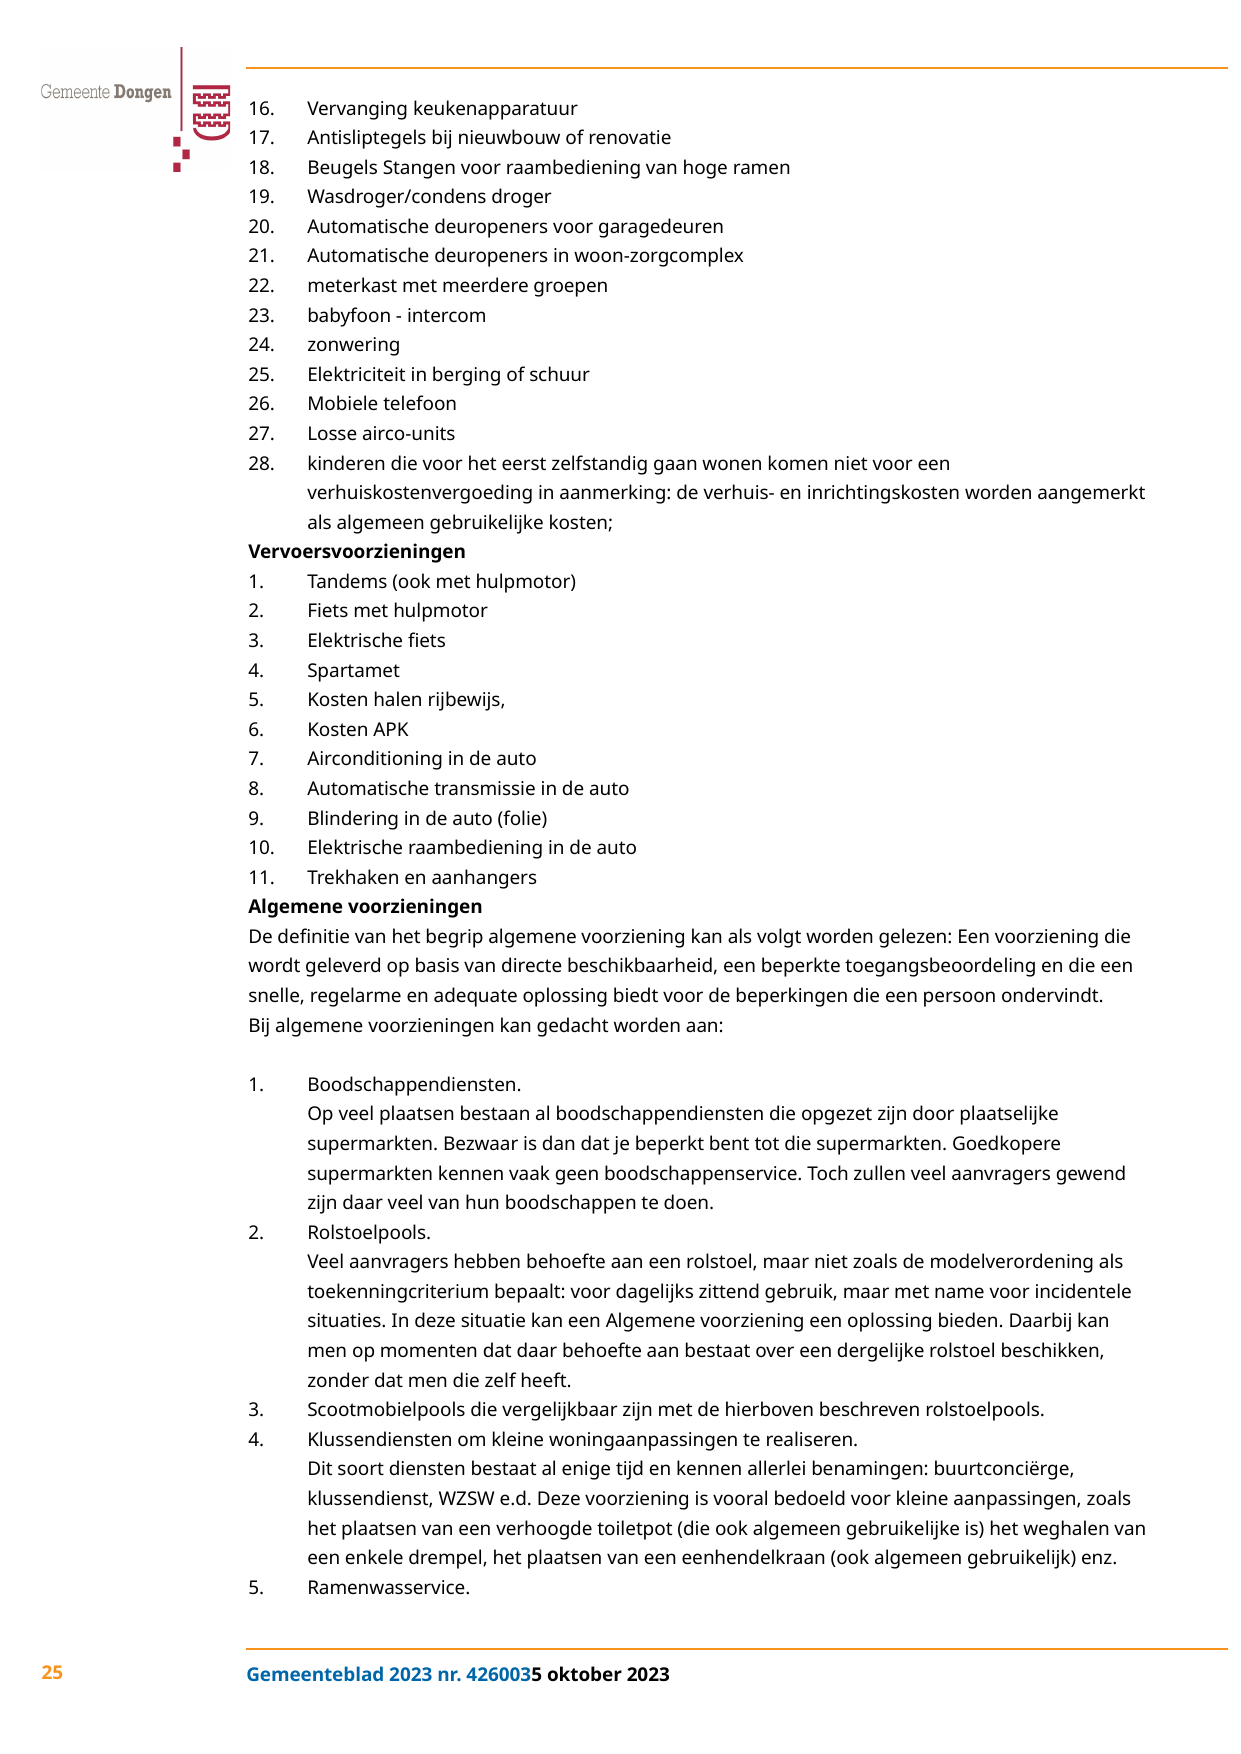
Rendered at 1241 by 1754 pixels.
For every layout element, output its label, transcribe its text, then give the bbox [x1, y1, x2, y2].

list Losse airco-units [248, 420, 1152, 446]
list Mobiele telefoon [248, 391, 1152, 416]
list Elektriciteit in berging of schuur [248, 361, 1152, 387]
list Automatische deuropeners in woon-zorgcomplex [248, 243, 1152, 268]
text Vervoersvoorzieningen [248, 538, 1152, 564]
list Automatische transmissie in de auto [248, 775, 1152, 801]
list Ramenwasservice. [248, 1574, 1152, 1600]
list Blindering in de auto (folie) [248, 805, 1152, 831]
list Dit soort diensten bestaat al enige tijd en kennen allerlei benamingen: buurtconciërge, klussendienst, WZSW e.d. Deze voorziening is vooral bedoeld voor kleine aanpassingen, zoals het plaatsen van een verhoogde toiletpot (die ook algemeen gebruikelijke is) het weghalen van een enkele drempel, het plaatsen van een eenhendelkraan (ook algemeen gebruikelijk) enz. [248, 1456, 1152, 1570]
list Wasdroger/condens droger [248, 183, 1152, 209]
list Rolstoelpools. [248, 1219, 1152, 1245]
list Kosten APK [248, 716, 1152, 742]
list kinderen die voor het eerst zelfstandig gaan wonen komen niet voor een verhuiskostenvergoeding in aanmerking: de verhuis- en inrichtingskosten worden aangemerkt als algemeen gebruikelijke kosten; [248, 450, 1152, 535]
list Beugels Stangen voor raambediening van hoge ramen [248, 154, 1152, 180]
picture [41, 47, 231, 172]
list Op veel plaatsen bestaan al boodschappendiensten die opgezet zijn door plaatselijke supermarkten. Bezwaar is dan dat je beperkt bent tot die supermarkten. Goedkopere supermarkten kennen vaak geen boodschappenservice. Toch zullen veel aanvragers gewend zijn daar veel van hun boodschappen te doen. [248, 1101, 1152, 1215]
list Scootmobielpools die vergelijkbaar zijn met de hierboven beschreven rolstoelpools. [248, 1396, 1152, 1422]
list zonwering [248, 331, 1152, 357]
text De definitie van het begrip algemene voorziening kan als volgt worden gelezen: Een voorziening die wordt geleverd op basis van directe beschikbaarheid, een beperkte toegangsbeoordeling en die een snelle, regelarme en adequate oplossing biedt voor de beperkingen die een persoon ondervindt. [248, 923, 1152, 1008]
list Elektrische raambediening in de auto [248, 834, 1152, 860]
list babyfoon - intercom [248, 302, 1152, 328]
list Trekhaken en aanhangers [248, 864, 1152, 890]
list Boodschappendiensten. [248, 1071, 1152, 1097]
list Antisliptegels bij nieuwbouw of renovatie [248, 124, 1152, 150]
list meterkast met meerdere groepen [248, 272, 1152, 298]
list Veel aanvragers hebben behoefte aan een rolstoel, maar niet zoals de modelverordening als toekenningcriterium bepaalt: voor dagelijks zittend gebruik, maar met name voor incidentele situaties. In deze situatie kan een Algemene voorziening een oplossing bieden. Daarbij kan men op momenten dat daar behoefte aan bestaat over een dergelijke rolstoel beschikken, zonder dat men die zelf heeft. [248, 1248, 1152, 1393]
list Automatische deuropeners voor garagedeuren [248, 213, 1152, 239]
list Klussendiensten om kleine woningaanpassingen te realiseren. [248, 1426, 1152, 1452]
list Kosten halen rijbewijs, [248, 686, 1152, 712]
list Fiets met hulpmotor [248, 598, 1152, 623]
list Vervanging keukenapparatuur [248, 95, 1152, 121]
list Spartamet [248, 657, 1152, 683]
text Algemene voorzieningen [248, 893, 1152, 919]
text Bij algemene voorzieningen kan gedacht worden aan: [248, 1012, 1152, 1038]
list Tandems (ook met hulpmotor) [248, 568, 1152, 594]
list Airconditioning in de auto [248, 746, 1152, 771]
list Elektrische fiets [248, 627, 1152, 653]
